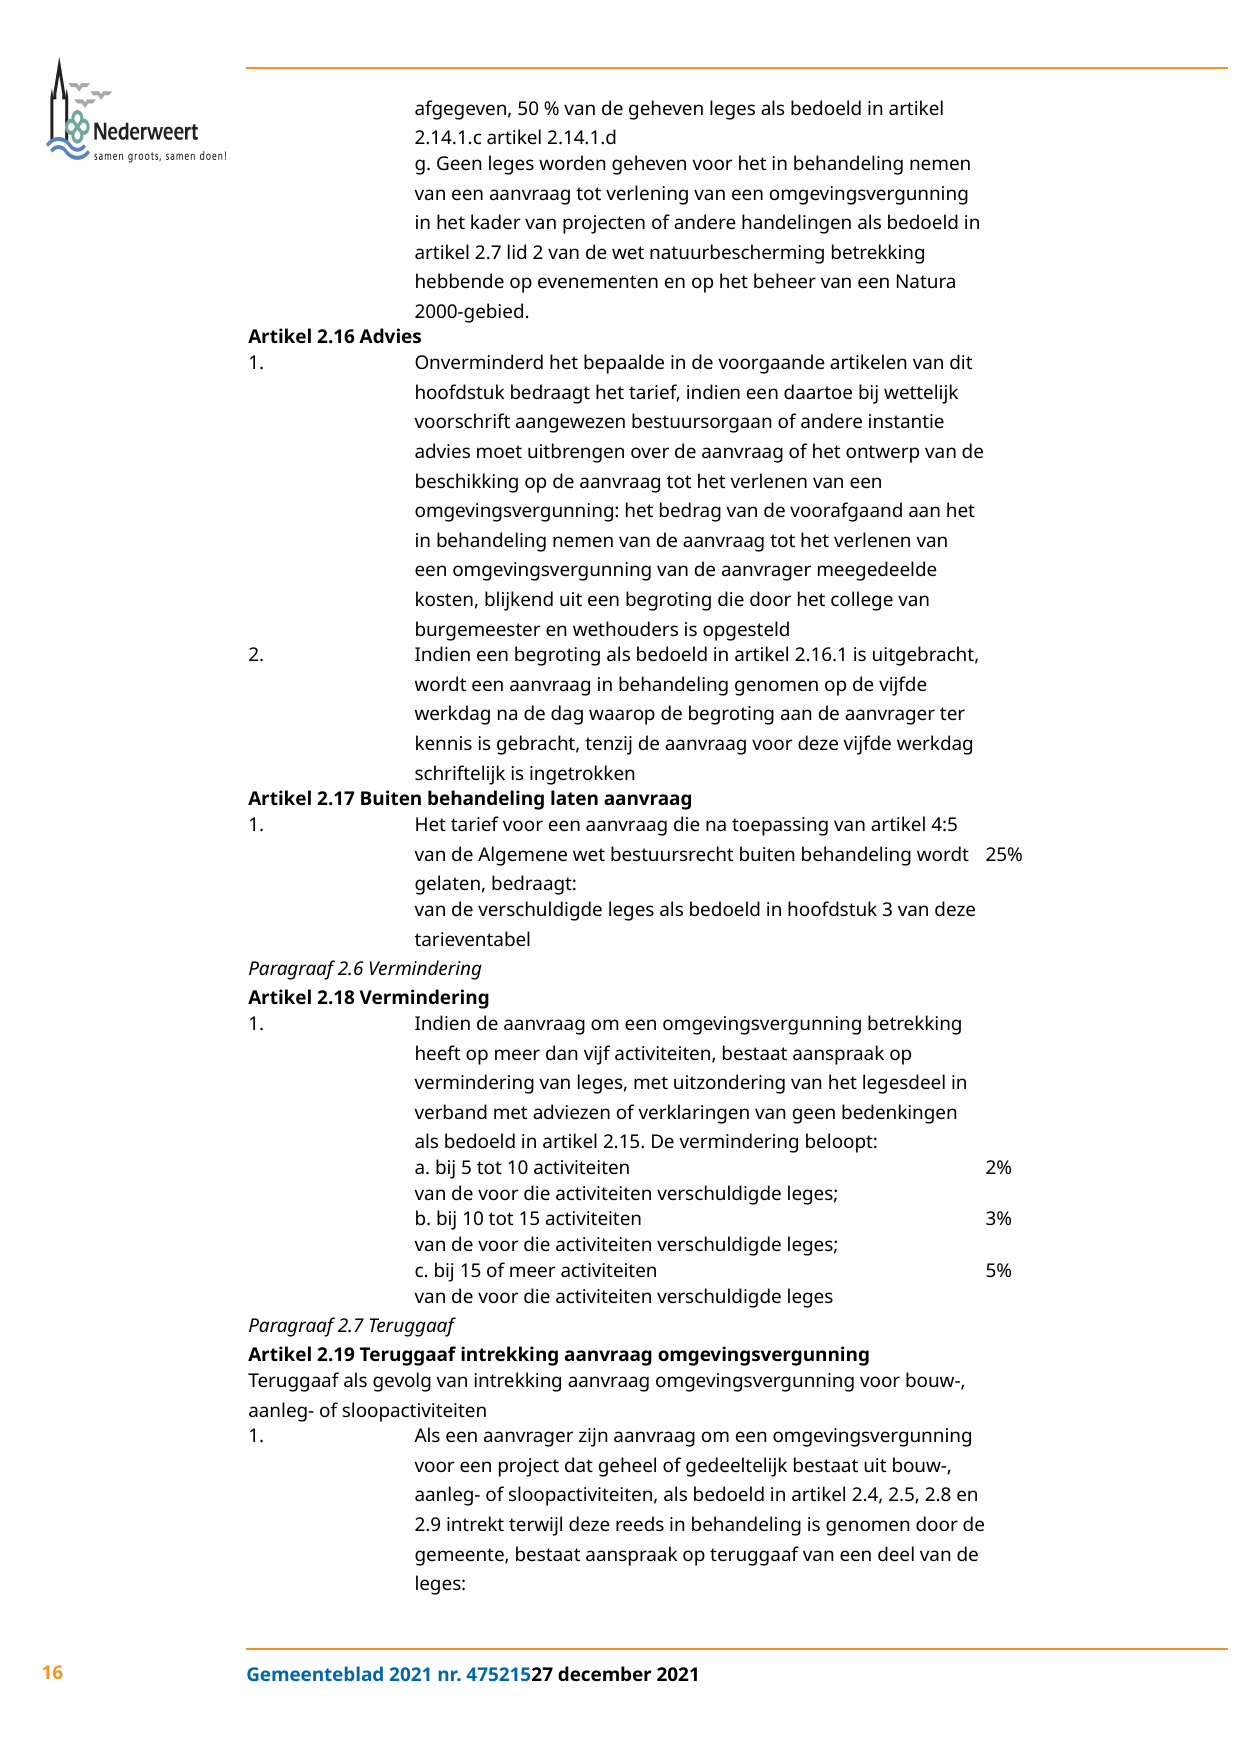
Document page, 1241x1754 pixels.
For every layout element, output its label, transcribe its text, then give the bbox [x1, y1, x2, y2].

table_cell b. bij 10 tot 15 activiteiten [414, 1206, 985, 1231]
table_cell [248, 1231, 414, 1257]
table_cell [248, 1180, 414, 1206]
table_cell [985, 641, 1152, 786]
table_cell g. Geen leges worden geheven voor het in behandeling nemen van een aanvraag tot verlening van een omgevingsvergunning in het kader van projecten of andere handelingen als bedoeld in artikel 2.7 lid 2 van de wet natuurbescherming betrekking hebbende op evenementen en op het beheer van een Natura 2000-gebied. [414, 150, 985, 324]
table_cell 25% [985, 811, 1152, 896]
table_cell 2. [248, 641, 414, 786]
table_cell van de verschuldigde leges als bedoeld in hoofdstuk 3 van deze tarieventabel [414, 896, 985, 951]
text Paragraaf 2.7 Teruggaaf [248, 1312, 1152, 1337]
table_cell [248, 896, 414, 951]
table_cell [985, 1367, 1152, 1422]
table_cell [248, 95, 414, 150]
table_cell Onverminderd het bepaalde in de voorgaande artikelen van dit hoofdstuk bedraagt het tarief, indien een daartoe bij wettelijk voorschrift aangewezen bestuursorgaan of andere instantie advies moet uitbrengen over de aanvraag of het ontwerp van de beschikking op de aanvraag tot het verlenen van een omgevingsvergunning: het bedrag van de voorafgaand aan het in behandeling nemen van de aanvraag tot het verlenen van een omgevingsvergunning van de aanvrager meegedeelde kosten, blijkend uit een begroting die door het college van burgemeester en wethouders is opgesteld [414, 350, 985, 641]
table_cell [985, 350, 1152, 641]
table_cell van de voor die activiteiten verschuldigde leges [414, 1283, 985, 1308]
table_cell [985, 324, 1152, 349]
table_cell [985, 95, 1152, 150]
table_cell [985, 1010, 1152, 1154]
table_cell 1. [248, 811, 414, 896]
table_cell a. bij 5 tot 10 activiteiten [414, 1154, 985, 1180]
table_cell [985, 150, 1152, 324]
table_cell [985, 1180, 1152, 1206]
table_cell Artikel 2.16 Advies [248, 324, 985, 349]
table_cell [248, 1206, 414, 1231]
table_cell [985, 1423, 1152, 1596]
table_cell Indien een begroting als bedoeld in artikel 2.16.1 is uitgebracht, wordt een aanvraag in behandeling genomen op de vijfde werkdag na de dag waarop de begroting aan de aanvrager ter kennis is gebracht, tenzij de aanvraag voor deze vijfde werkdag schriftelijk is ingetrokken [414, 641, 985, 786]
table_cell [985, 1283, 1152, 1308]
table_header Artikel 2.19 Teruggaaf intrekking aanvraag omgevingsvergunning [248, 1341, 985, 1367]
table_cell van de voor die activiteiten verschuldigde leges; [414, 1231, 985, 1257]
table_cell [248, 1154, 414, 1180]
table_cell [985, 1231, 1152, 1257]
table_cell [248, 1283, 414, 1308]
picture [41, 47, 231, 172]
table_cell 1. [248, 350, 414, 641]
table_cell Indien de aanvraag om een omgevingsvergunning betrekking heeft op meer dan vijf activiteiten, bestaat aanspraak op vermindering van leges, met uitzondering van het legesdeel in verband met adviezen of verklaringen van geen bedenkingen als bedoeld in artikel 2.15. De vermindering beloopt: [414, 1010, 985, 1154]
table_cell 1. [248, 1423, 414, 1596]
table_cell 1. [248, 1010, 414, 1154]
table_header Artikel 2.18 Vermindering [248, 984, 985, 1010]
table_cell Artikel 2.17 Buiten behandeling laten aanvraag [248, 786, 985, 811]
table_cell Teruggaaf als gevolg van intrekking aanvraag omgevingsvergunning voor bouw-, aanleg- of sloopactiviteiten [248, 1367, 985, 1422]
text Paragraaf 2.6 Vermindering [248, 955, 1152, 980]
table_cell 3% [985, 1206, 1152, 1231]
table_cell Het tarief voor een aanvraag die na toepassing van artikel 4:5 van de Algemene wet bestuursrecht buiten behandeling wordt gelaten, bedraagt: [414, 811, 985, 896]
table_cell [985, 896, 1152, 951]
table_cell [985, 786, 1152, 811]
table_cell afgegeven, 50 % van de geheven leges als bedoeld in artikel 2.14.1.c artikel 2.14.1.d [414, 95, 985, 150]
table_cell Als een aanvrager zijn aanvraag om een omgevingsvergunning voor een project dat geheel of gedeeltelijk bestaat uit bouw-, aanleg- of sloopactiviteiten, als bedoeld in artikel 2.4, 2.5, 2.8 en 2.9 intrekt terwijl deze reeds in behandeling is genomen door de gemeente, bestaat aanspraak op teruggaaf van een deel van de leges: [414, 1423, 985, 1596]
table_cell van de voor die activiteiten verschuldigde leges; [414, 1180, 985, 1206]
table_header [985, 984, 1152, 1010]
table_cell c. bij 15 of meer activiteiten [414, 1257, 985, 1283]
table_header [985, 1341, 1152, 1367]
table_cell 5% [985, 1257, 1152, 1283]
table_cell [248, 1257, 414, 1283]
table_cell 2% [985, 1154, 1152, 1180]
table_cell [248, 150, 414, 324]
